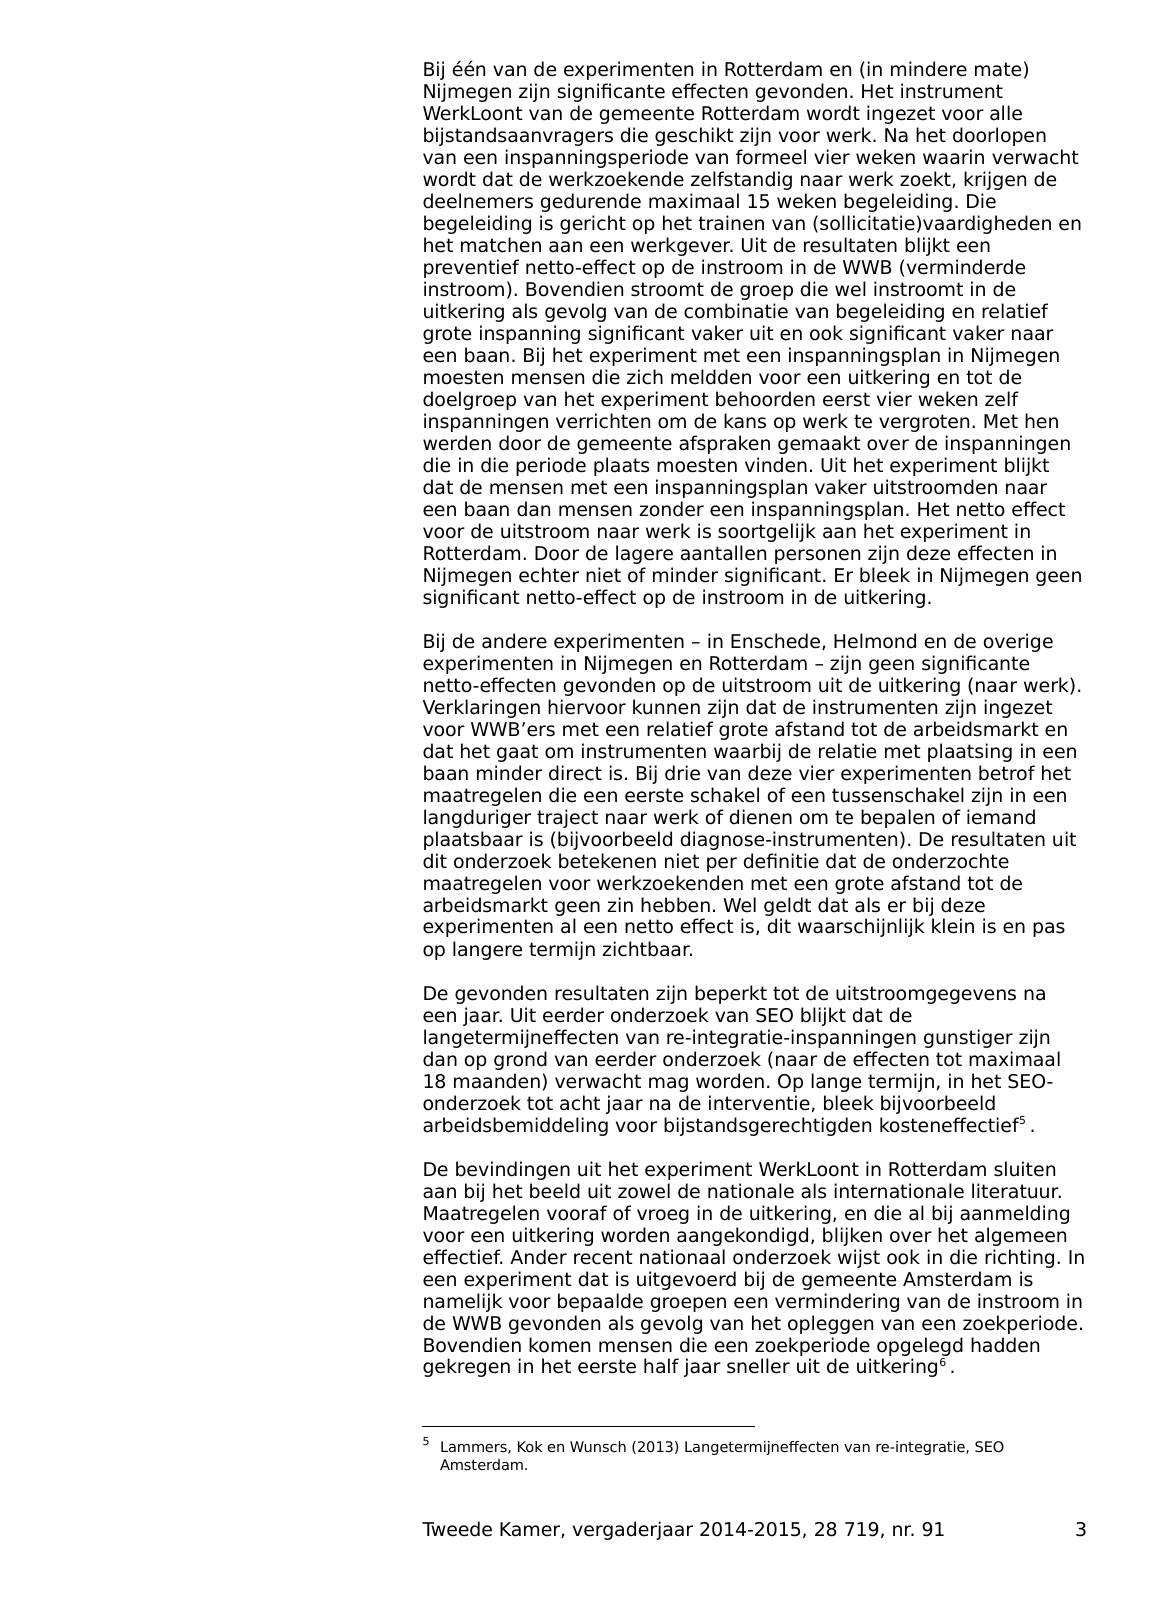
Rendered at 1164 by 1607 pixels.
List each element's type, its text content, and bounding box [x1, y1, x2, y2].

text Lammers, Kok en Wunsch (2013) Langetermijneffecten van re-integratie, SEO Amsterdam. [422, 1435, 1087, 1474]
text Bij één van de experimenten in Rotterdam en (in mindere mate) Nijmegen zijn significante effecten gevonden. Het instrument WerkLoont van de gemeente Rotterdam wordt ingezet voor alle bijstandsaanvragers die geschikt zijn voor werk. Na het doorlopen van een inspanningsperiode van formeel vier weken waarin verwacht wordt dat de werkzoekende zelfstandig naar werk zoekt, krijgen de deelnemers gedurende maximaal 15 weken begeleiding. Die begeleiding is gericht op het trainen van (sollicitatie)vaardigheden en het matchen aan een werkgever. Uit de resultaten blijkt een preventief netto-effect op de instroom in de WWB (verminderde instroom). Bovendien stroomt de groep die wel instroomt in de uitkering als gevolg van de combinatie van begeleiding en relatief grote inspanning significant vaker uit en ook significant vaker naar een baan. Bij het experiment met een inspanningsplan in Nijmegen moesten mensen die zich meldden voor een uitkering en tot de doelgroep van het experiment behoorden eerst vier weken zelf inspanningen verrichten om de kans op werk te vergroten. Met hen werden door de gemeente afspraken gemaakt over de inspanningen die in die periode plaats moesten vinden. Uit het experiment blijkt dat de mensen met een inspanningsplan vaker uitstroomden naar een baan dan mensen zonder een inspanningsplan. Het netto effect voor de uitstroom naar werk is soortgelijk aan het experiment in Rotterdam. Door de lagere aantallen personen zijn deze effecten in Nijmegen echter niet of minder significant. Er bleek in Nijmegen geen significant netto-effect op de instroom in de uitkering. [422, 59, 1087, 608]
text Bij de andere experimenten – in Enschede, Helmond en de overige experimenten in Nijmegen en Rotterdam – zijn geen significante netto-effecten gevonden op de uitstroom uit de uitkering (naar werk). Verklaringen hiervoor kunnen zijn dat de instrumenten zijn ingezet voor WWB’ers met een relatief grote afstand tot de arbeidsmarkt en dat het gaat om instrumenten waarbij de relatie met plaatsing in een baan minder direct is. Bij drie van deze vier experimenten betrof het maatregelen die een eerste schakel of een tussenschakel zijn in een langduriger traject naar werk of dienen om te bepalen of iemand plaatsbaar is (bijvoorbeeld diagnose-instrumenten). De resultaten uit dit onderzoek betekenen niet per definitie dat de onderzochte maatregelen voor werkzoekenden met een grote afstand tot de arbeidsmarkt geen zin hebben. Wel geldt dat als er bij deze experimenten al een netto effect is, dit waarschijnlijk klein is en pas op langere termijn zichtbaar. [422, 631, 1087, 960]
text De bevindingen uit het experiment WerkLoont in Rotterdam sluiten aan bij het beeld uit zowel de nationale als internationale literatuur. Maatregelen vooraf of vroeg in de uitkering, en die al bij aanmelding voor een uitkering worden aangekondigd, blijken over het algemeen effectief. Ander recent nationaal onderzoek wijst ook in die richting. In een experiment dat is uitgevoerd bij de gemeente Amsterdam is namelijk voor bepaalde groepen een vermindering van de instroom in de WWB gevonden als gevolg van het opleggen van een zoekperiode. Bovendien komen mensen die een zoekperiode opgelegd hadden gekregen in het eerste half jaar sneller uit de uitkering. [422, 1159, 1087, 1378]
text De gevonden resultaten zijn beperkt tot de uitstroomgegevens na een jaar. Uit eerder onderzoek van SEO blijkt dat de langetermijneffecten van re-integratie-inspanningen gunstiger zijn dan op grond van eerder onderzoek (naar de effecten tot maximaal 18 maanden) verwacht mag worden. Op lange termijn, in het SEO-onderzoek tot acht jaar na de interventie, bleek bijvoorbeeld arbeidsbemiddeling voor bijstandsgerechtigden kosteneffectief. [422, 983, 1087, 1136]
